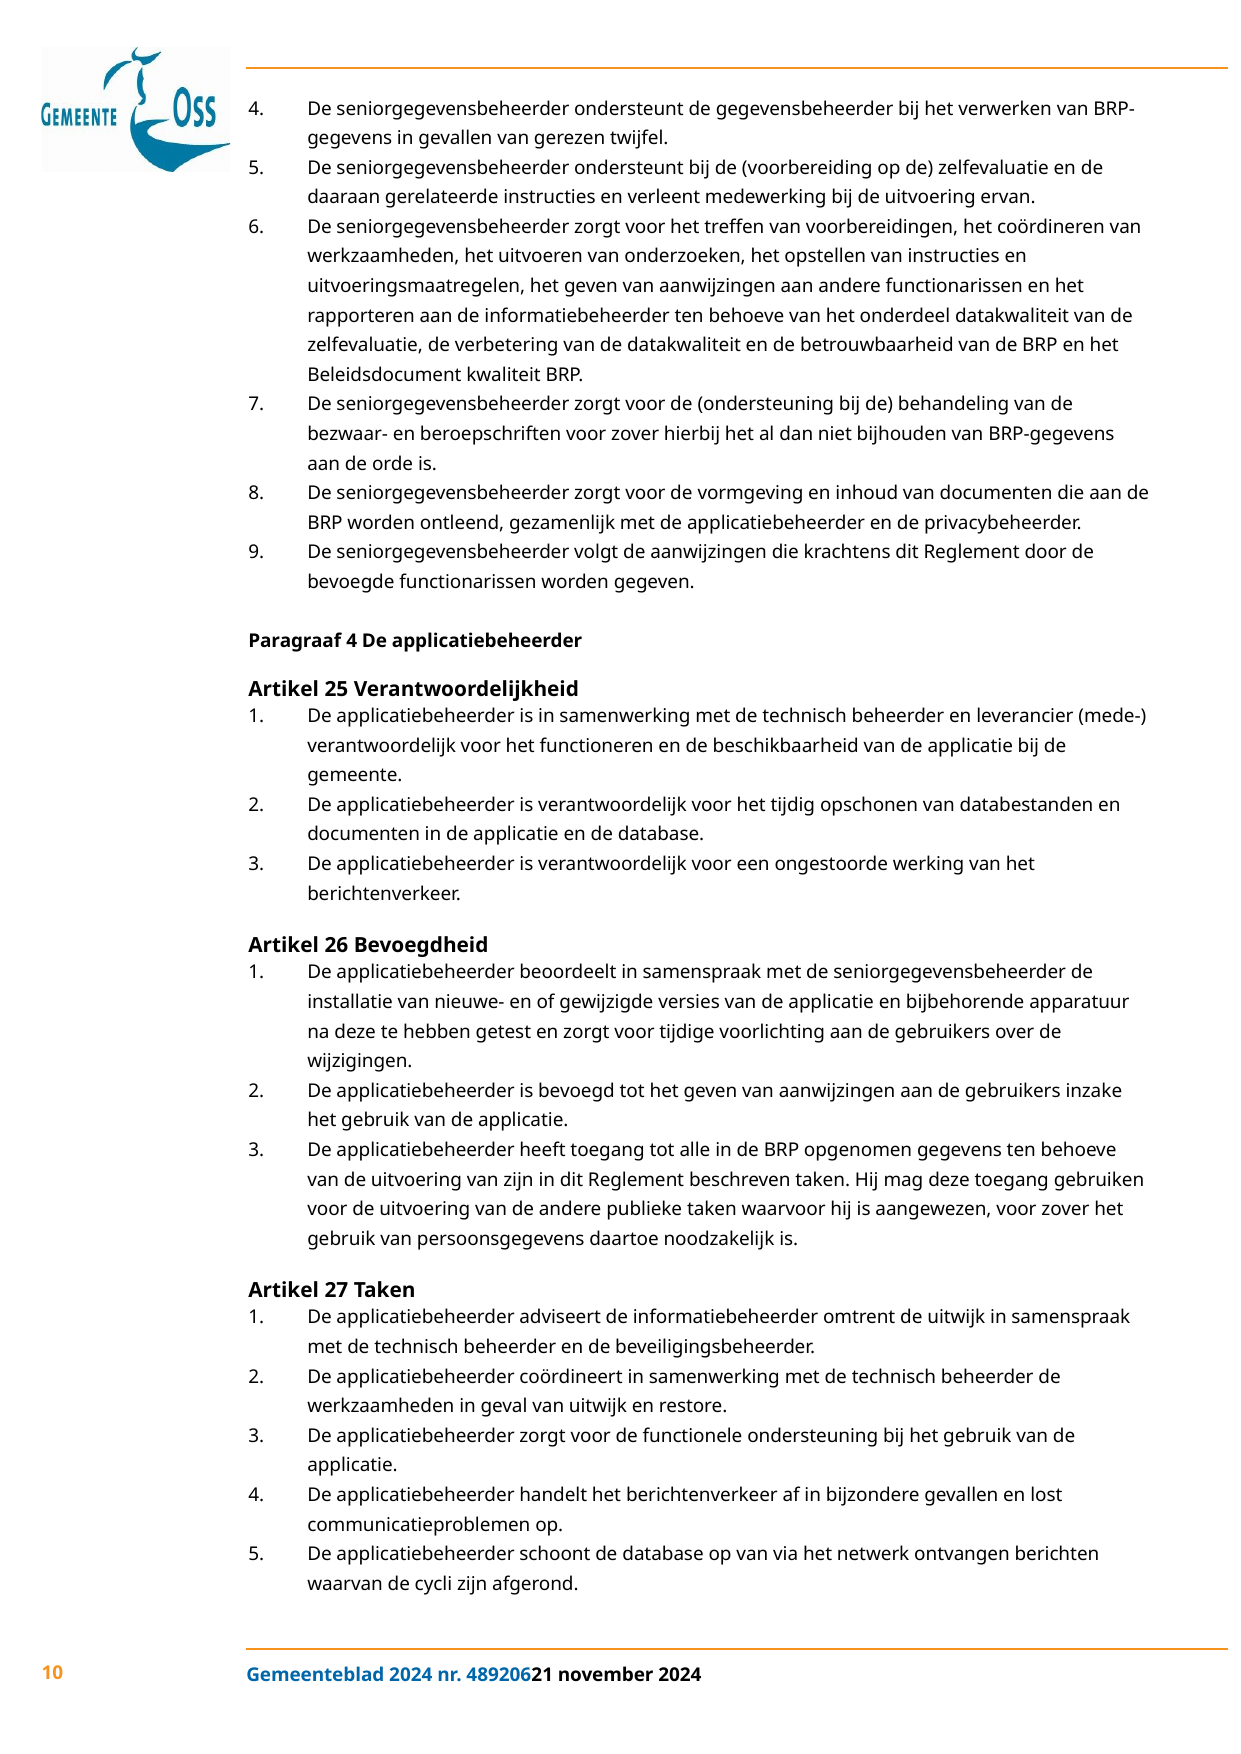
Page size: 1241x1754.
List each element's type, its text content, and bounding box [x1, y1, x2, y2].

list De applicatiebeheerder is verantwoordelijk voor een ongestoorde werking van het berichtenverkeer. [248, 850, 1152, 906]
text Paragraaf 4 De applicatiebeheerder [248, 627, 1152, 653]
list De applicatiebeheerder is verantwoordelijk voor het tijdig opschonen van databestanden en documenten in de applicatie en de database. [248, 791, 1152, 846]
list De applicatiebeheerder adviseert de informatiebeheerder omtrent de uitwijk in samenspraak met de technisch beheerder en de beveiligingsbeheerder. [248, 1304, 1152, 1359]
list De seniorgegevensbeheerder zorgt voor de (ondersteuning bij de) behandeling van de bezwaar- en beroepschriften voor zover hierbij het al dan niet bijhouden van BRP-gegevens aan de orde is. [248, 391, 1152, 476]
list De seniorgegevensbeheerder zorgt voor de vormgeving en inhoud van documenten die aan de BRP worden ontleend, gezamenlijk met de applicatiebeheerder en de privacybeheerder. [248, 479, 1152, 535]
list De applicatiebeheerder is in samenwerking met de technisch beheerder en leverancier (mede-) verantwoordelijk voor het functioneren en de beschikbaarheid van de applicatie bij de gemeente. [248, 702, 1152, 787]
list De seniorgegevensbeheerder volgt de aanwijzingen die krachtens dit Reglement door de bevoegde functionarissen worden gegeven. [248, 538, 1152, 594]
list De applicatiebeheerder handelt het berichtenverkeer af in bijzondere gevallen en lost communicatieproblemen op. [248, 1481, 1152, 1537]
text Artikel 25 Verantwoordelijkheid [248, 674, 1152, 702]
list De applicatiebeheerder is bevoegd tot het geven van aanwijzingen aan de gebruikers inzake het gebruik van de applicatie. [248, 1077, 1152, 1132]
list De applicatiebeheerder zorgt voor de functionele ondersteuning bij het gebruik van de applicatie. [248, 1422, 1152, 1477]
list De applicatiebeheerder schoont de database op van via het netwerk ontvangen berichten waarvan de cycli zijn afgerond. [248, 1540, 1152, 1596]
picture [41, 47, 231, 172]
list De applicatiebeheerder beoordeelt in samenspraak met de seniorgegevensbeheerder de installatie van nieuwe- en of gewijzigde versies van de applicatie en bijbehorende apparatuur na deze te hebben getest en zorgt voor tijdige voorlichting aan de gebruikers over de wijzigingen. [248, 959, 1152, 1073]
list De seniorgegevensbeheerder ondersteunt bij de (voorbereiding op de) zelfevaluatie en de daaraan gerelateerde instructies en verleent medewerking bij de uitvoering ervan. [248, 154, 1152, 209]
list De applicatiebeheerder coördineert in samenwerking met de technisch beheerder de werkzaamheden in geval van uitwijk en restore. [248, 1363, 1152, 1418]
list De seniorgegevensbeheerder ondersteunt de gegevensbeheerder bij het verwerken van BRP-gegevens in gevallen van gerezen twijfel. [248, 95, 1152, 150]
text Artikel 26 Bevoegdheid [248, 930, 1152, 959]
list De seniorgegevensbeheerder zorgt voor het treffen van voorbereidingen, het coördineren van werkzaamheden, het uitvoeren van onderzoeken, het opstellen van instructies en uitvoeringsmaatregelen, het geven van aanwijzingen aan andere functionarissen en het rapporteren aan de informatiebeheerder ten behoeve van het onderdeel datakwaliteit van de zelfevaluatie, de verbetering van de datakwaliteit en de betrouwbaarheid van de BRP en het Beleidsdocument kwaliteit BRP. [248, 213, 1152, 387]
text Artikel 27 Taken [248, 1275, 1152, 1304]
list De applicatiebeheerder heeft toegang tot alle in de BRP opgenomen gegevens ten behoeve van de uitvoering van zijn in dit Reglement beschreven taken. Hij mag deze toegang gebruiken voor de uitvoering van de andere publieke taken waarvoor hij is aangewezen, voor zover het gebruik van persoonsgegevens daartoe noodzakelijk is. [248, 1136, 1152, 1251]
